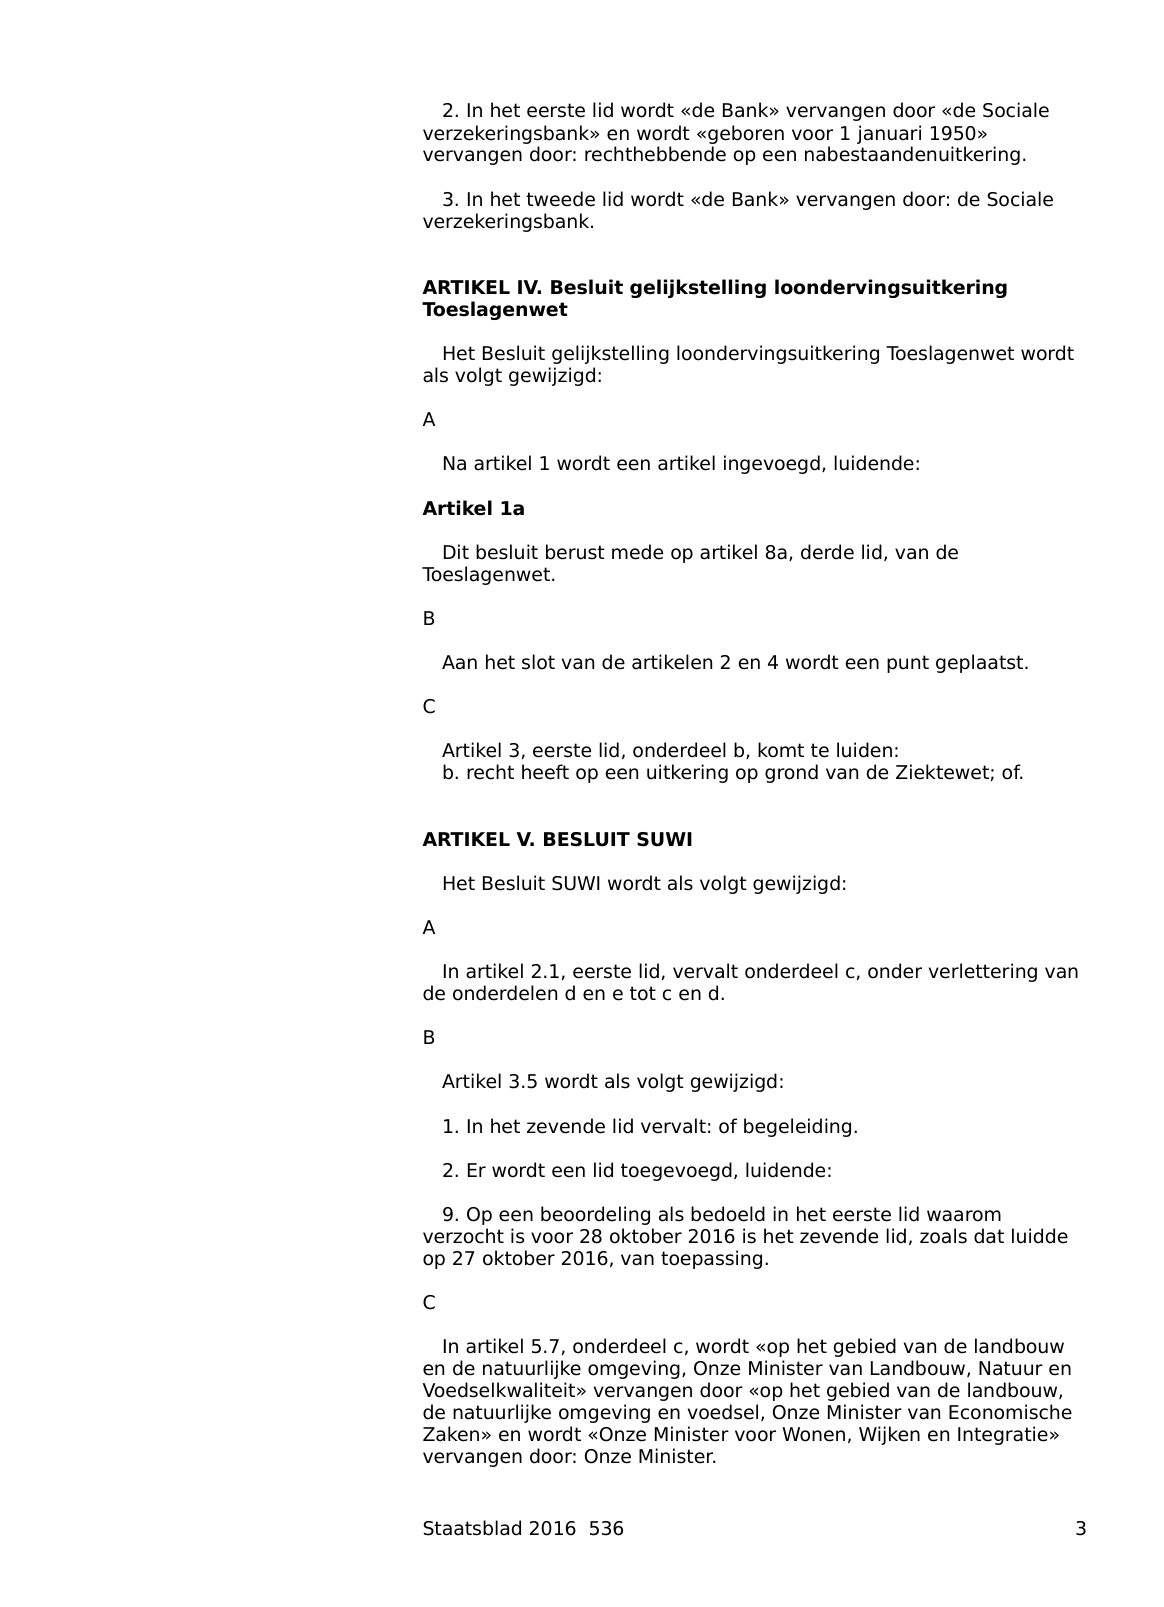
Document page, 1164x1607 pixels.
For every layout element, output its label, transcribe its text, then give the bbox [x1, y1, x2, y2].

text b. recht heeft op een uitkering op grond van de Ziektewet; of. [422, 762, 1087, 784]
text C [422, 1292, 1087, 1314]
text Na artikel 1 wordt een artikel ingevoegd, luidende: [422, 453, 1087, 475]
subtitle ARTIKEL IV. Besluit gelijkstelling loondervingsuitkering Toeslagenwet [422, 277, 1087, 321]
subtitle Artikel 1a [422, 497, 1087, 519]
subtitle ARTIKEL V. BESLUIT SUWI [422, 829, 1087, 851]
text B [422, 1027, 1087, 1049]
text A [422, 409, 1087, 431]
text 2. In het eerste lid wordt «de Bank» vervangen door «de Sociale verzekeringsbank» en wordt «geboren voor 1 januari 1950» vervangen door: rechthebbende op een nabestaandenuitkering. [422, 100, 1087, 166]
text C [422, 696, 1087, 718]
text Het Besluit SUWI wordt als volgt gewijzigd: [422, 873, 1087, 895]
text Aan het slot van de artikelen 2 en 4 wordt een punt geplaatst. [422, 652, 1087, 674]
text Artikel 3.5 wordt als volgt gewijzigd: [422, 1071, 1087, 1093]
text In artikel 5.7, onderdeel c, wordt «op het gebied van de landbouw en de natuurlijke omgeving, Onze Minister van Landbouw, Natuur en Voedselkwaliteit» vervangen door «op het gebied van de landbouw, de natuurlijke omgeving en voedsel, Onze Minister van Economische Zaken» en wordt «Onze Minister voor Wonen, Wijken en Integratie» vervangen door: Onze Minister. [422, 1336, 1087, 1468]
text B [422, 608, 1087, 630]
text 2. Er wordt een lid toegevoegd, luidende: [422, 1160, 1087, 1182]
text 9. Op een beoordeling als bedoeld in het eerste lid waarom verzocht is voor 28 oktober 2016 is het zevende lid, zoals dat luidde op 27 oktober 2016, van toepassing. [422, 1204, 1087, 1270]
text Dit besluit berust mede op artikel 8a, derde lid, van de Toeslagenwet. [422, 542, 1087, 586]
text Het Besluit gelijkstelling loondervingsuitkering Toeslagenwet wordt als volgt gewijzigd: [422, 343, 1087, 387]
text A [422, 917, 1087, 939]
text 3. In het tweede lid wordt «de Bank» vervangen door: de Sociale verzekeringsbank. [422, 188, 1087, 232]
text 1. In het zevende lid vervalt: of begeleiding. [422, 1116, 1087, 1138]
text Artikel 3, eerste lid, onderdeel b, komt te luiden: [422, 740, 1087, 762]
text In artikel 2.1, eerste lid, vervalt onderdeel c, onder verlettering van de onderdelen d en e tot c en d. [422, 961, 1087, 1005]
